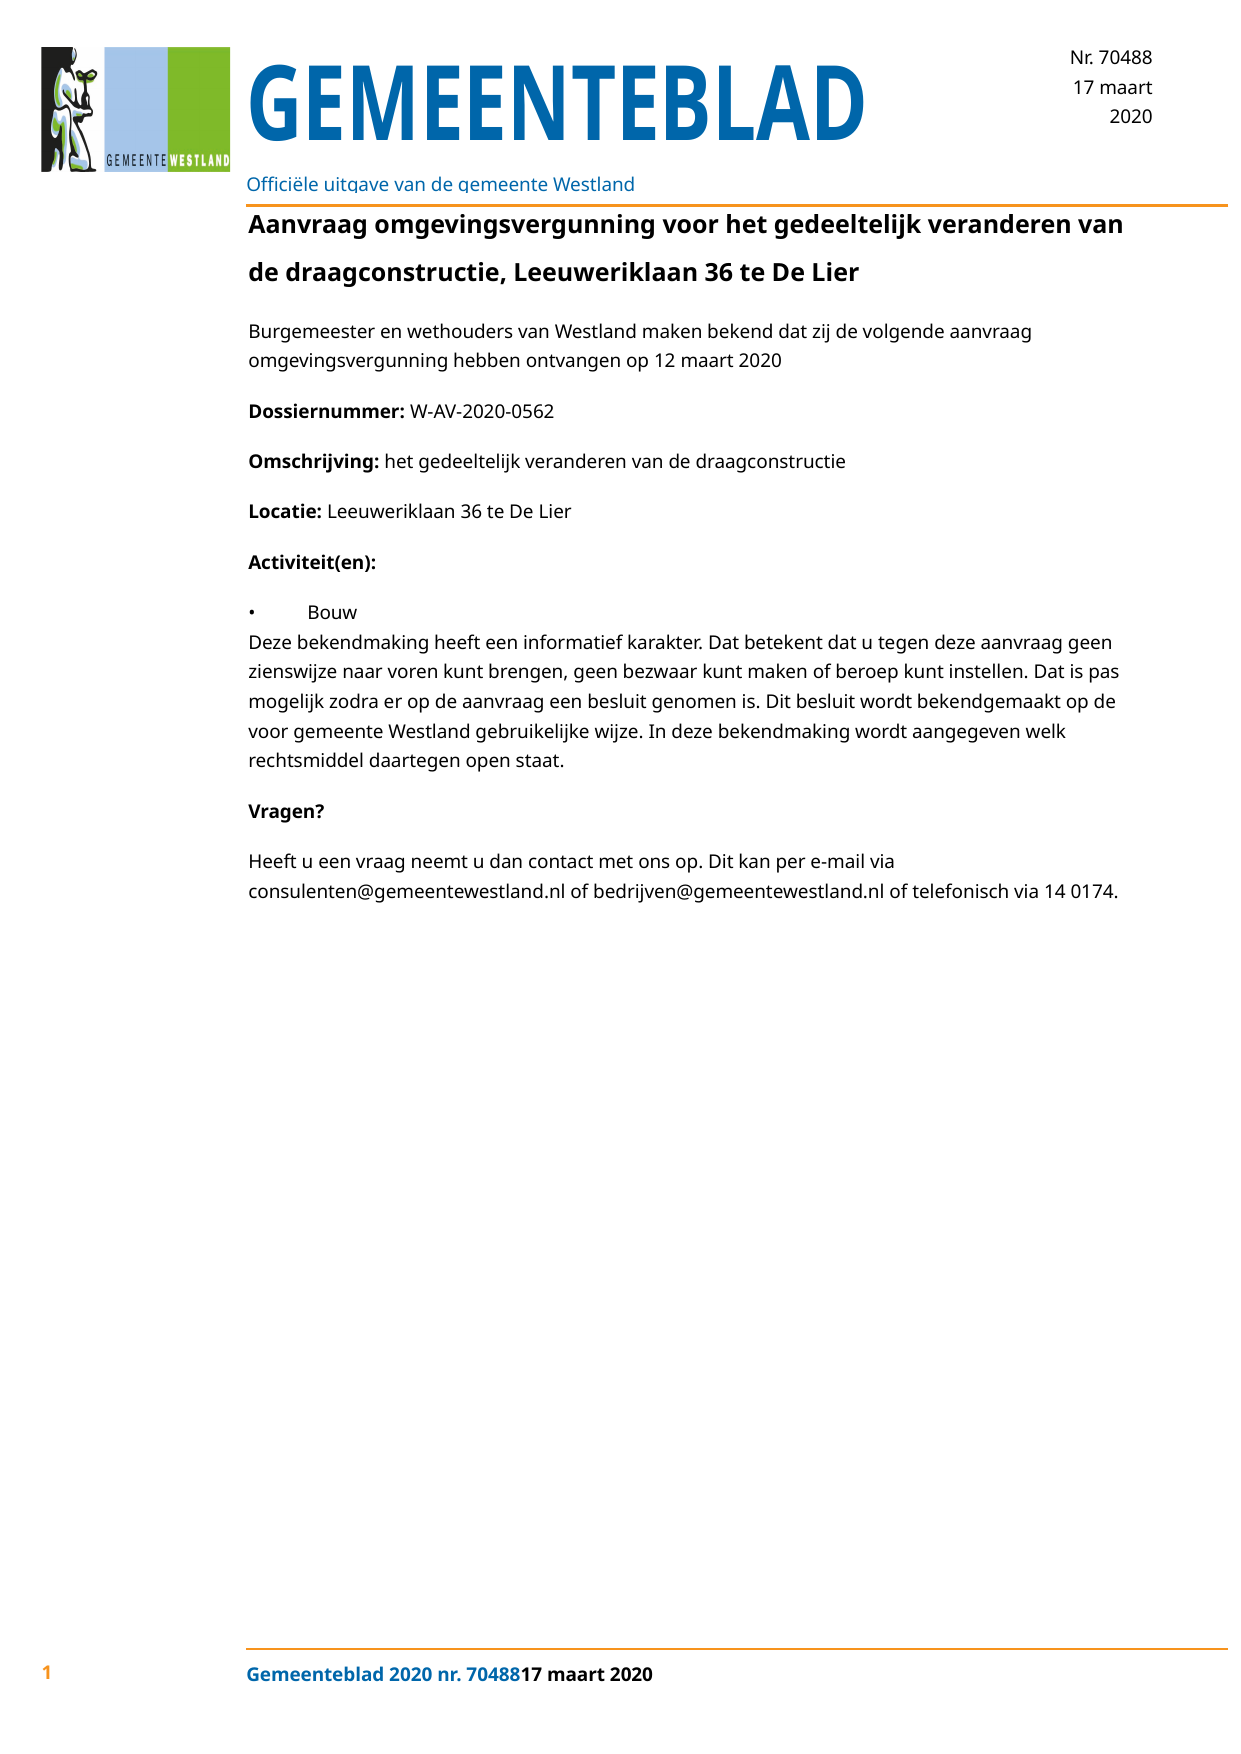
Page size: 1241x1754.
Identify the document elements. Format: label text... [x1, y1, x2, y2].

picture [41, 47, 231, 172]
text Heeft u een vraag neemt u dan contact met ons op. Dit kan per e-mail via consulenten@gemeentewestland.nl of bedrijven@gemeentewestland.nl of telefonisch via 14 0174. [248, 848, 1152, 904]
text Vragen? [248, 798, 1152, 824]
text Dossiernummer: W-AV-2020-0562 [248, 398, 1152, 424]
text Locatie: Leeuweriklaan 36 te De Lier [248, 499, 1152, 524]
text Activiteit(en): [248, 549, 1152, 575]
text Burgemeester en wethouders van Westland maken bekend dat zij de volgende aanvraag omgevingsvergunning hebben ontvangen op 12 maart 2020 [248, 318, 1152, 373]
list Bouw [248, 599, 1152, 625]
text Omschrijving: het gedeeltelijk veranderen van de draagconstructie [248, 448, 1152, 474]
text Deze bekendmaking heeft een informatief karakter. Dat betekent dat u tegen deze aanvraag geen zienswijze naar voren kunt brengen, geen bezwaar kunt maken of beroep kunt instellen. Dat is pas mogelijk zodra er op de aanvraag een besluit genomen is. Dit besluit wordt bekendgemaakt op de voor gemeente Westland gebruikelijke wijze. In deze bekendmaking wordt aangegeven welk rechtsmiddel daartegen open staat. [248, 629, 1152, 773]
text Aanvraag omgevingsvergunning voor het gedeeltelijk veranderen van de draagconstructie, Leeuweriklaan 36 te De Lier [248, 207, 1152, 288]
